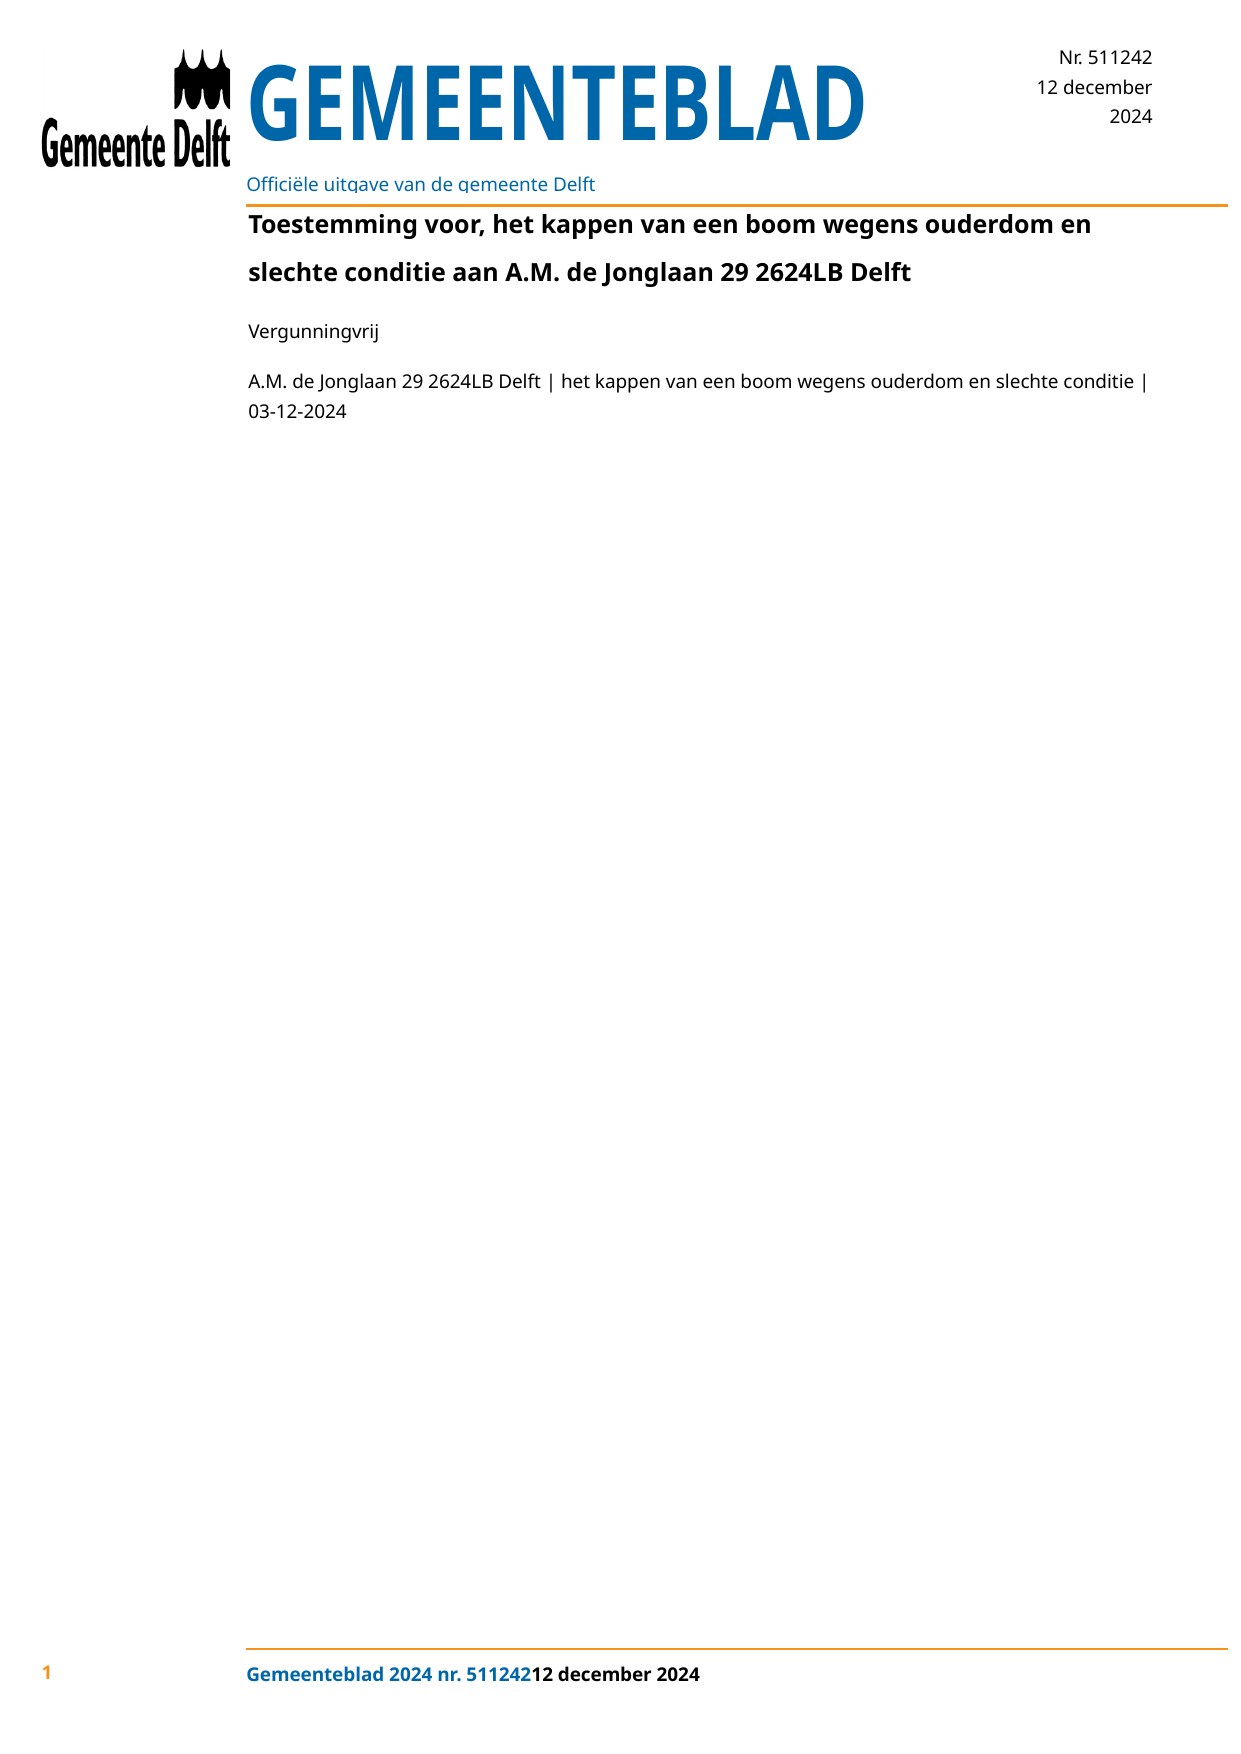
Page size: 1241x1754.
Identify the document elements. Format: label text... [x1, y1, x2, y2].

picture [41, 47, 231, 172]
text Toestemming voor, het kappen van een boom wegens ouderdom en slechte conditie aan A.M. de Jonglaan 29 2624LB Delft [248, 207, 1152, 288]
text A.M. de Jonglaan 29 2624LB Delft | het kappen van een boom wegens ouderdom en slechte conditie | 03-12-2024 [248, 368, 1152, 424]
text Vergunningvrij [248, 318, 1152, 344]
